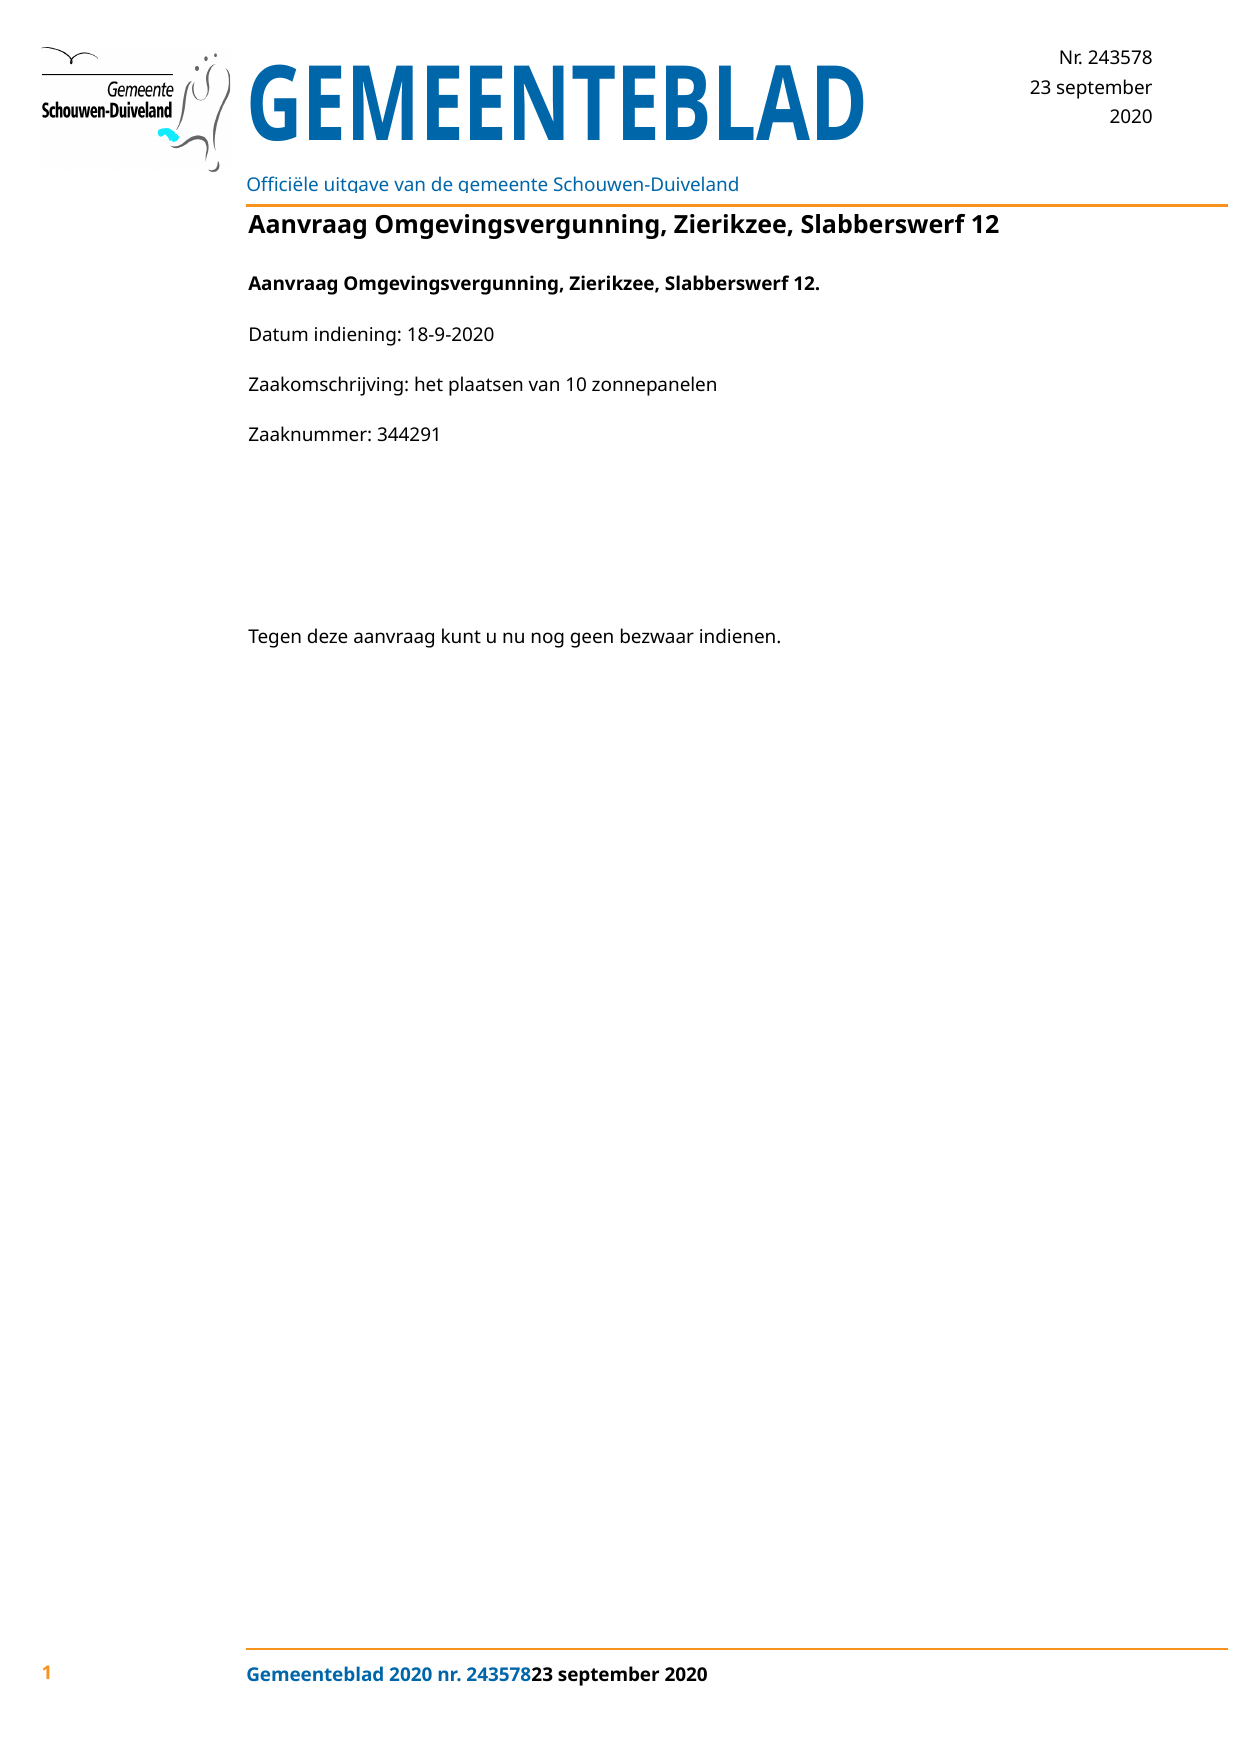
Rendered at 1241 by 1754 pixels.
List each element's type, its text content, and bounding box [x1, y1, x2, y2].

text Datum indiening: 18-9-2020 [248, 321, 1152, 346]
text Aanvraag Omgevingsvergunning, Zierikzee, Slabberswerf 12 [248, 207, 1152, 241]
text Zaakomschrijving: het plaatsen van 10 zonnepanelen [248, 371, 1152, 397]
picture [41, 47, 231, 172]
text Aanvraag Omgevingsvergunning, Zierikzee, Slabberswerf 12. [248, 270, 1152, 296]
text Tegen deze aanvraag kunt u nu nog geen bezwaar indienen. [248, 623, 1152, 649]
text Zaaknummer: 344291 [248, 422, 1152, 447]
